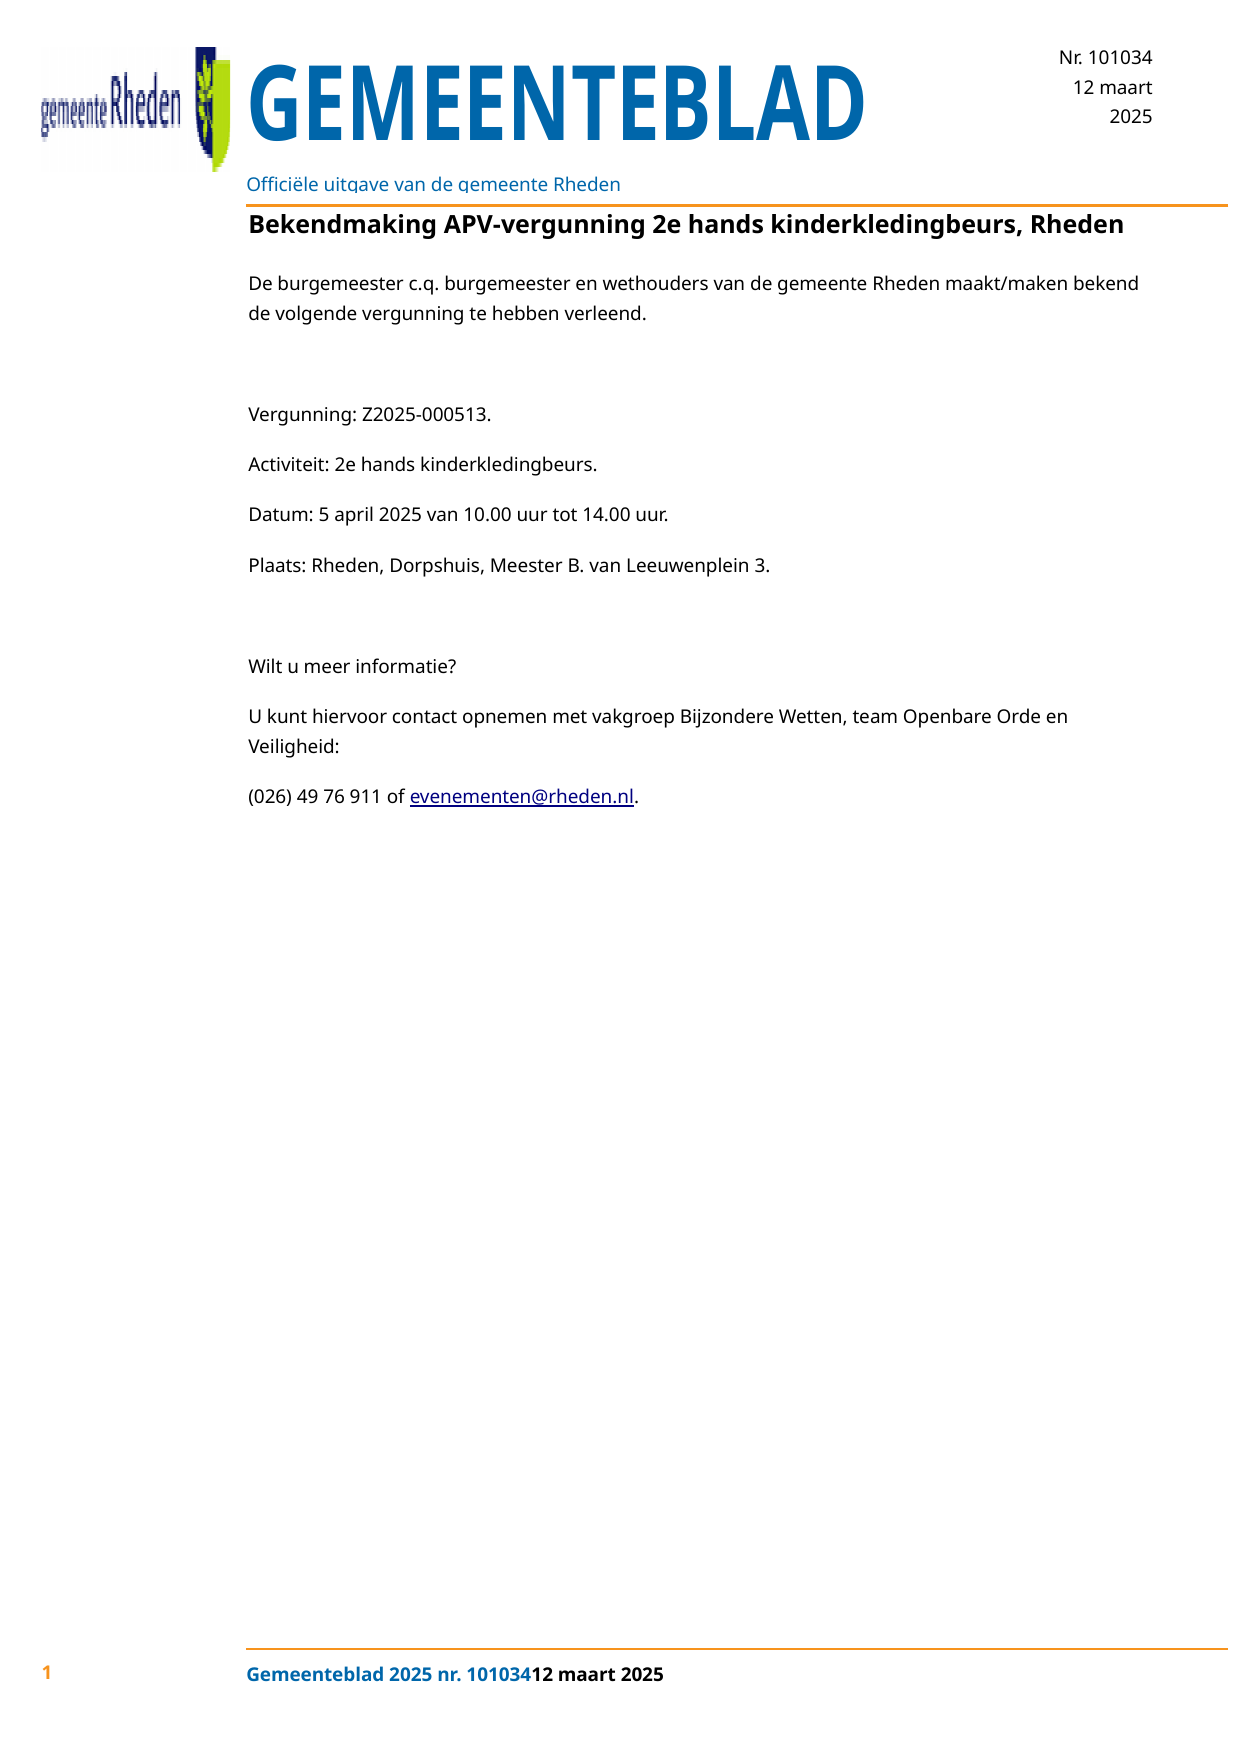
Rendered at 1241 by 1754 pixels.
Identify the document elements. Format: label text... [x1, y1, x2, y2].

text U kunt hiervoor contact opnemen met vakgroep Bijzondere Wetten, team Openbare Orde en Veiligheid: [248, 703, 1152, 758]
text Bekendmaking APV-vergunning 2e hands kinderkledingbeurs, Rheden [248, 207, 1152, 241]
text Vergunning: Z2025-000513. [248, 401, 1152, 426]
text Activiteit: 2e hands kinderkledingbeurs. [248, 451, 1152, 477]
text (026) 49 76 911 of evenementen@rheden.nl. [248, 783, 1152, 809]
text Plaats: Rheden, Dorpshuis, Meester B. van Leeuwenplein 3. [248, 552, 1152, 578]
text De burgemeester c.q. burgemeester en wethouders van de gemeente Rheden maakt/maken bekend de volgende vergunning te hebben verleend. [248, 270, 1152, 326]
text Wilt u meer informatie? [248, 653, 1152, 678]
picture [41, 47, 231, 172]
text Datum: 5 april 2025 van 10.00 uur tot 14.00 uur. [248, 502, 1152, 527]
